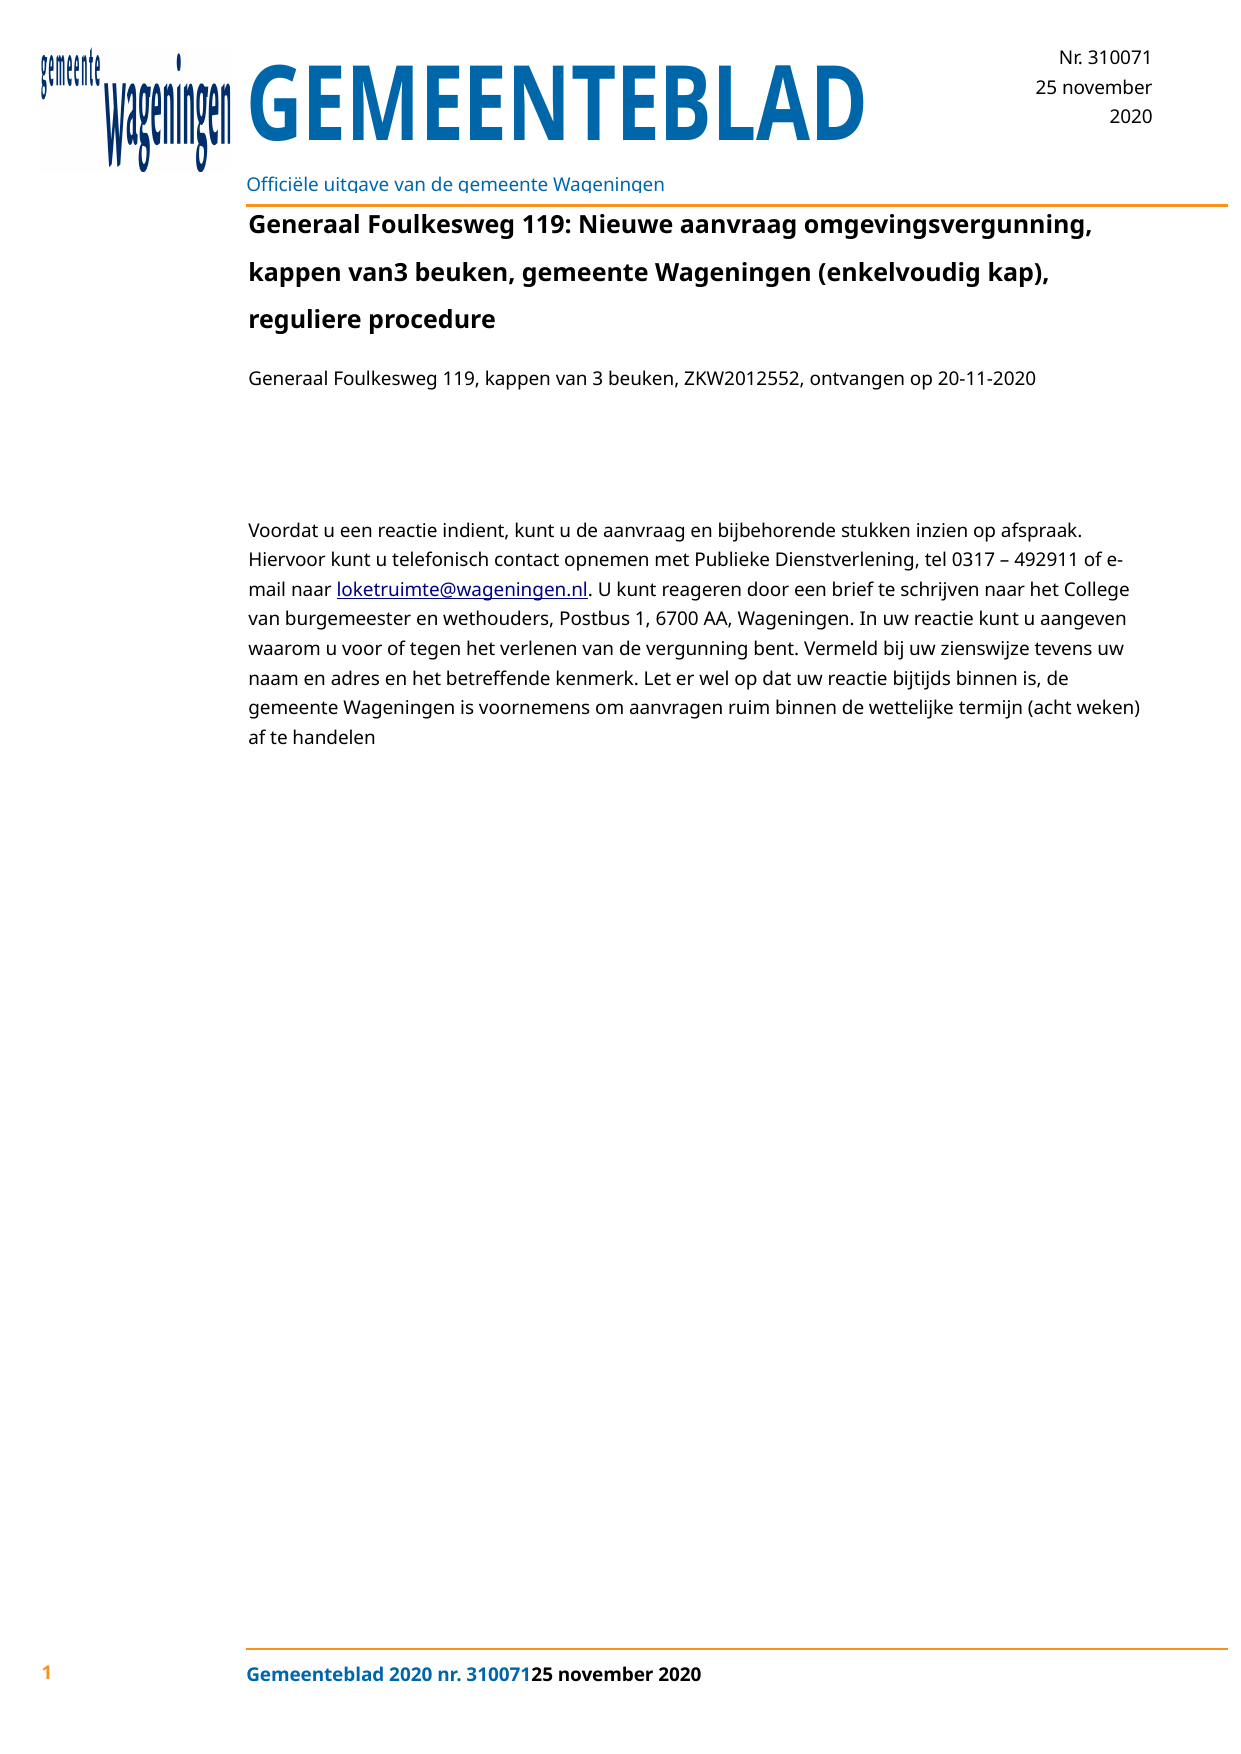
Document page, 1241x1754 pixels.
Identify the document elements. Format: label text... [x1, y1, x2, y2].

picture [41, 47, 231, 172]
text Voordat u een reactie indient, kunt u de aanvraag en bijbehorende stukken inzien op afspraak. Hiervoor kunt u telefonisch contact opnemen met Publieke Dienstverlening, tel 0317 – 492911 of e-mail naar loketruimte@wageningen.nl. U kunt reageren door een brief te schrijven naar het College van burgemeester en wethouders, Postbus 1, 6700 AA, Wageningen. In uw reactie kunt u aangeven waarom u voor of tegen het verlenen van de vergunning bent. Vermeld bij uw zienswijze tevens uw naam en adres en het betreffende kenmerk. Let er wel op dat uw reactie bijtijds binnen is, de gemeente Wageningen is voornemens om aanvragen ruim binnen de wettelijke termijn (acht weken) af te handelen [248, 517, 1152, 749]
text Generaal Foulkesweg 119, kappen van 3 beuken, ZKW2012552, ontvangen op 20-11-2020 [248, 366, 1152, 391]
text Generaal Foulkesweg 119: Nieuwe aanvraag omgevingsvergunning, kappen van3 beuken, gemeente Wageningen (enkelvoudig kap), reguliere procedure [248, 207, 1152, 336]
